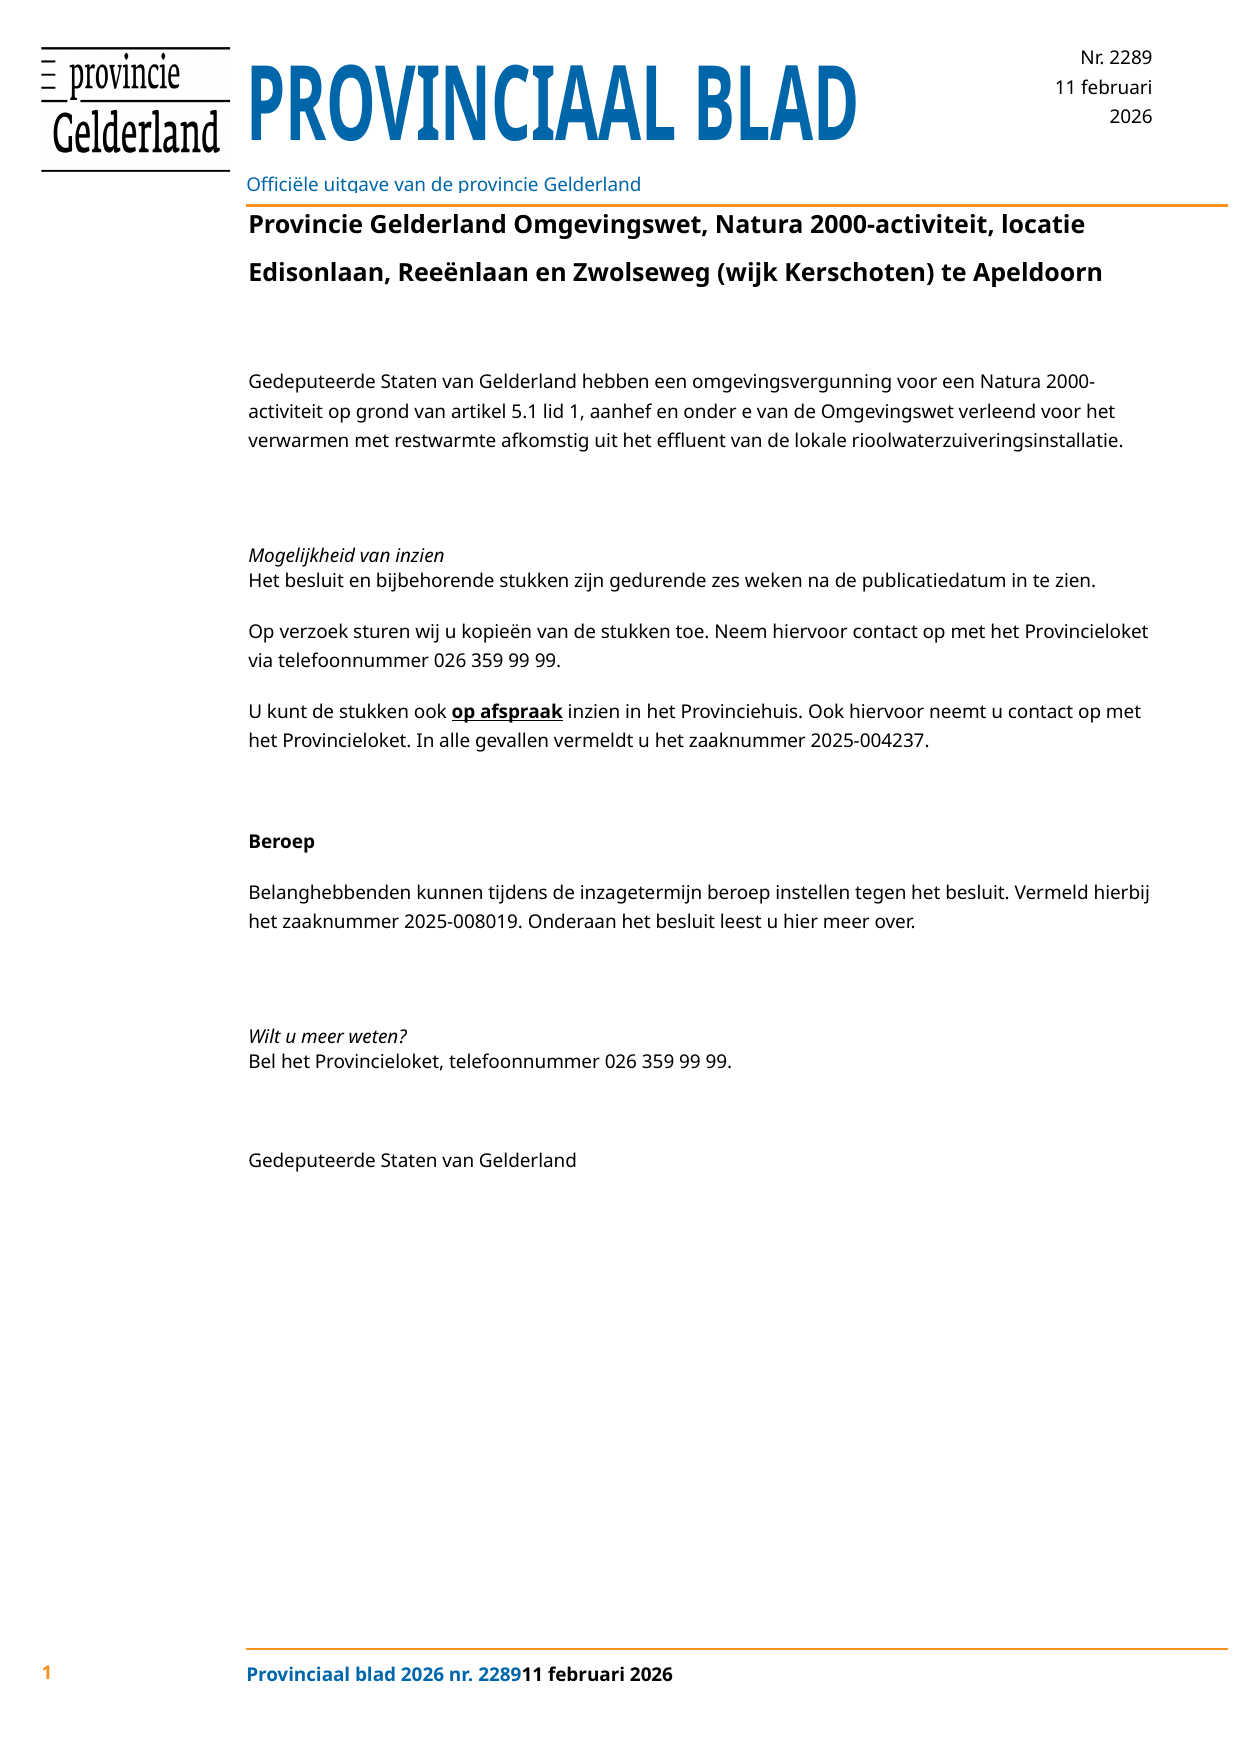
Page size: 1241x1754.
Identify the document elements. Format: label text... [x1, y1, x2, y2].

text Gedeputeerde Staten van Gelderland [248, 1147, 1152, 1172]
text Wilt u meer weten? [248, 1023, 1152, 1048]
picture [41, 47, 231, 172]
text Op verzoek sturen wij u kopieën van de stukken toe. Neem hiervoor contact op met het Provincieloket via telefoonnummer 026 359 99 99. [248, 618, 1152, 673]
text Beroep [248, 828, 1152, 854]
text Bel het Provincieloket, telefoonnummer 026 359 99 99. [248, 1048, 1152, 1074]
text Provincie Gelderland Omgevingswet, Natura 2000-activiteit, locatie Edisonlaan, Reeënlaan en Zwolseweg (wijk Kerschoten) te Apeldoorn [248, 207, 1152, 288]
text Mogelijkheid van inzien [248, 542, 1152, 568]
text Gedeputeerde Staten van Gelderland hebben een omgevingsvergunning voor een Natura 2000-activiteit op grond van artikel 5.1 lid 1, aanhef en onder e van de Omgevingswet verleend voor het verwarmen met restwarmte afkomstig uit het effluent van de lokale rioolwaterzuiveringsinstallatie. [248, 368, 1152, 453]
text Belanghebbenden kunnen tijdens de inzagetermijn beroep instellen tegen het besluit. Vermeld hierbij het zaaknummer 2025-008019. Onderaan het besluit leest u hier meer over. [248, 879, 1152, 934]
text U kunt de stukken ook op afspraak inzien in het Provinciehuis. Ook hiervoor neemt u contact op met het Provincieloket. In alle gevallen vermeldt u het zaaknummer 2025-004237. [248, 698, 1152, 753]
text Het besluit en bijbehorende stukken zijn gedurende zes weken na de publicatiedatum in te zien. [248, 568, 1152, 593]
